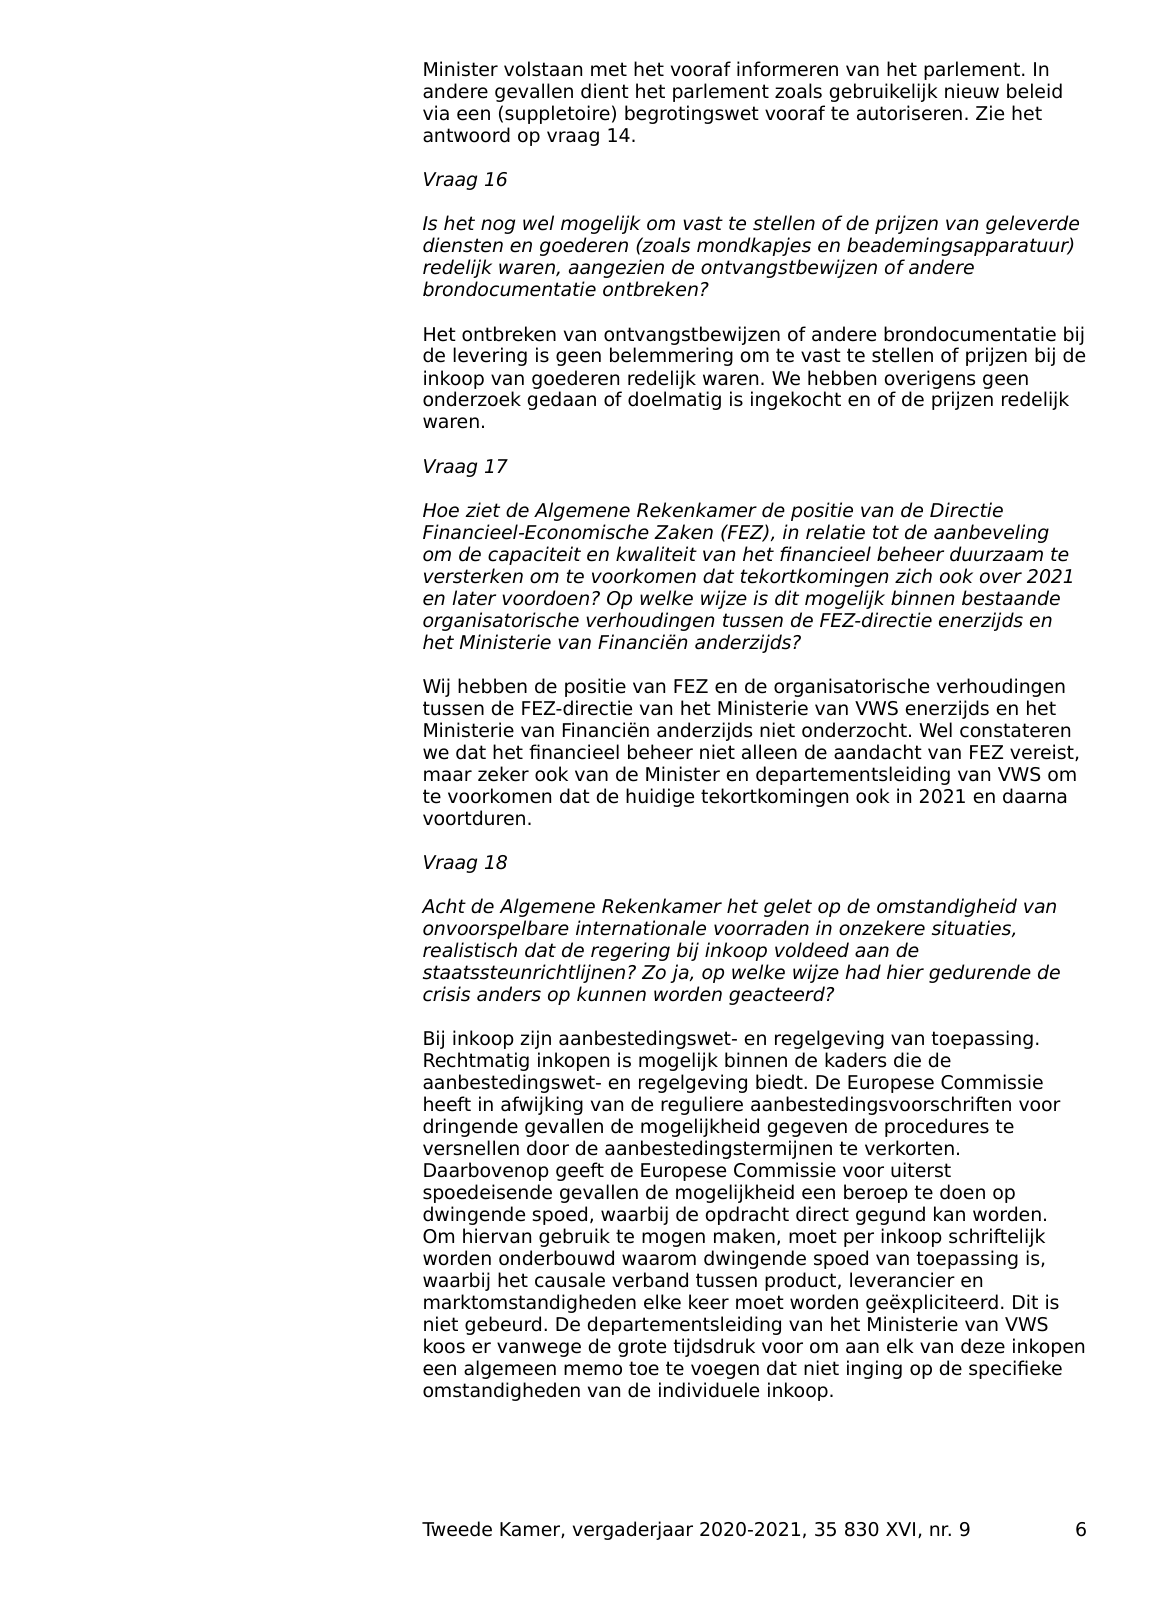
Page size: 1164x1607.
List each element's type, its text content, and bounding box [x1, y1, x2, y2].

text Het ontbreken van ontvangstbewijzen of andere brondocumentatie bij de levering is geen belemmering om te vast te stellen of prijzen bij de inkoop van goederen redelijk waren. We hebben overigens geen onderzoek gedaan of doelmatig is ingekocht en of de prijzen redelijk waren. [422, 323, 1087, 433]
text Acht de Algemene Rekenkamer het gelet op de omstandigheid van onvoorspelbare internationale voorraden in onzekere situaties, realistisch dat de regering bij inkoop voldeed aan de staatssteunrichtlijnen? Zo ja, op welke wijze had hier gedurende de crisis anders op kunnen worden geacteerd? [422, 896, 1087, 1006]
text Hoe ziet de Algemene Rekenkamer de positie van de Directie Financieel-Economische Zaken (FEZ), in relatie tot de aanbeveling om de capaciteit en kwaliteit van het financieel beheer duurzaam te versterken om te voorkomen dat tekortkomingen zich ook over 2021 en later voordoen? Op welke wijze is dit mogelijk binnen bestaande organisatorische verhoudingen tussen de FEZ-directie enerzijds en het Ministerie van Financiën anderzijds? [422, 500, 1087, 653]
text Wij hebben de positie van FEZ en de organisatorische verhoudingen tussen de FEZ-directie van het Ministerie van VWS enerzijds en het Ministerie van Financiën anderzijds niet onderzocht. Wel constateren we dat het financieel beheer niet alleen de aandacht van FEZ vereist, maar zeker ook van de Minister en departementsleiding van VWS om te voorkomen dat de huidige tekortkomingen ook in 2021 en daarna voortduren. [422, 676, 1087, 829]
subtitle Vraag 17 [422, 456, 1087, 477]
subtitle Vraag 16 [422, 169, 1087, 191]
subtitle Vraag 18 [422, 852, 1087, 874]
text Bij inkoop zijn aanbestedingswet- en regelgeving van toepassing. Rechtmatig inkopen is mogelijk binnen de kaders die de aanbestedingswet- en regelgeving biedt. De Europese Commissie heeft in afwijking van de reguliere aanbestedingsvoorschriften voor dringende gevallen de mogelijkheid gegeven de procedures te versnellen door de aanbestedingstermijnen te verkorten. Daarbovenop geeft de Europese Commissie voor uiterst spoedeisende gevallen de mogelijkheid een beroep te doen op dwingende spoed, waarbij de opdracht direct gegund kan worden. Om hiervan gebruik te mogen maken, moet per inkoop schriftelijk worden onderbouwd waarom dwingende spoed van toepassing is, waarbij het causale verband tussen product, leverancier en marktomstandigheden elke keer moet worden geëxpliciteerd. Dit is niet gebeurd. De departementsleiding van het Ministerie van VWS koos er vanwege de grote tijdsdruk voor om aan elk van deze inkopen een algemeen memo toe te voegen dat niet inging op de specifieke omstandigheden van de individuele inkoop. [422, 1028, 1087, 1402]
text Minister volstaan met het vooraf informeren van het parlement. In andere gevallen dient het parlement zoals gebruikelijk nieuw beleid via een (suppletoire) begrotingswet vooraf te autoriseren. Zie het antwoord op vraag 14. [422, 59, 1087, 147]
text Is het nog wel mogelijk om vast te stellen of de prijzen van geleverde diensten en goederen (zoals mondkapjes en beademingsapparatuur) redelijk waren, aangezien de ontvangstbewijzen of andere brondocumentatie ontbreken? [422, 213, 1087, 301]
